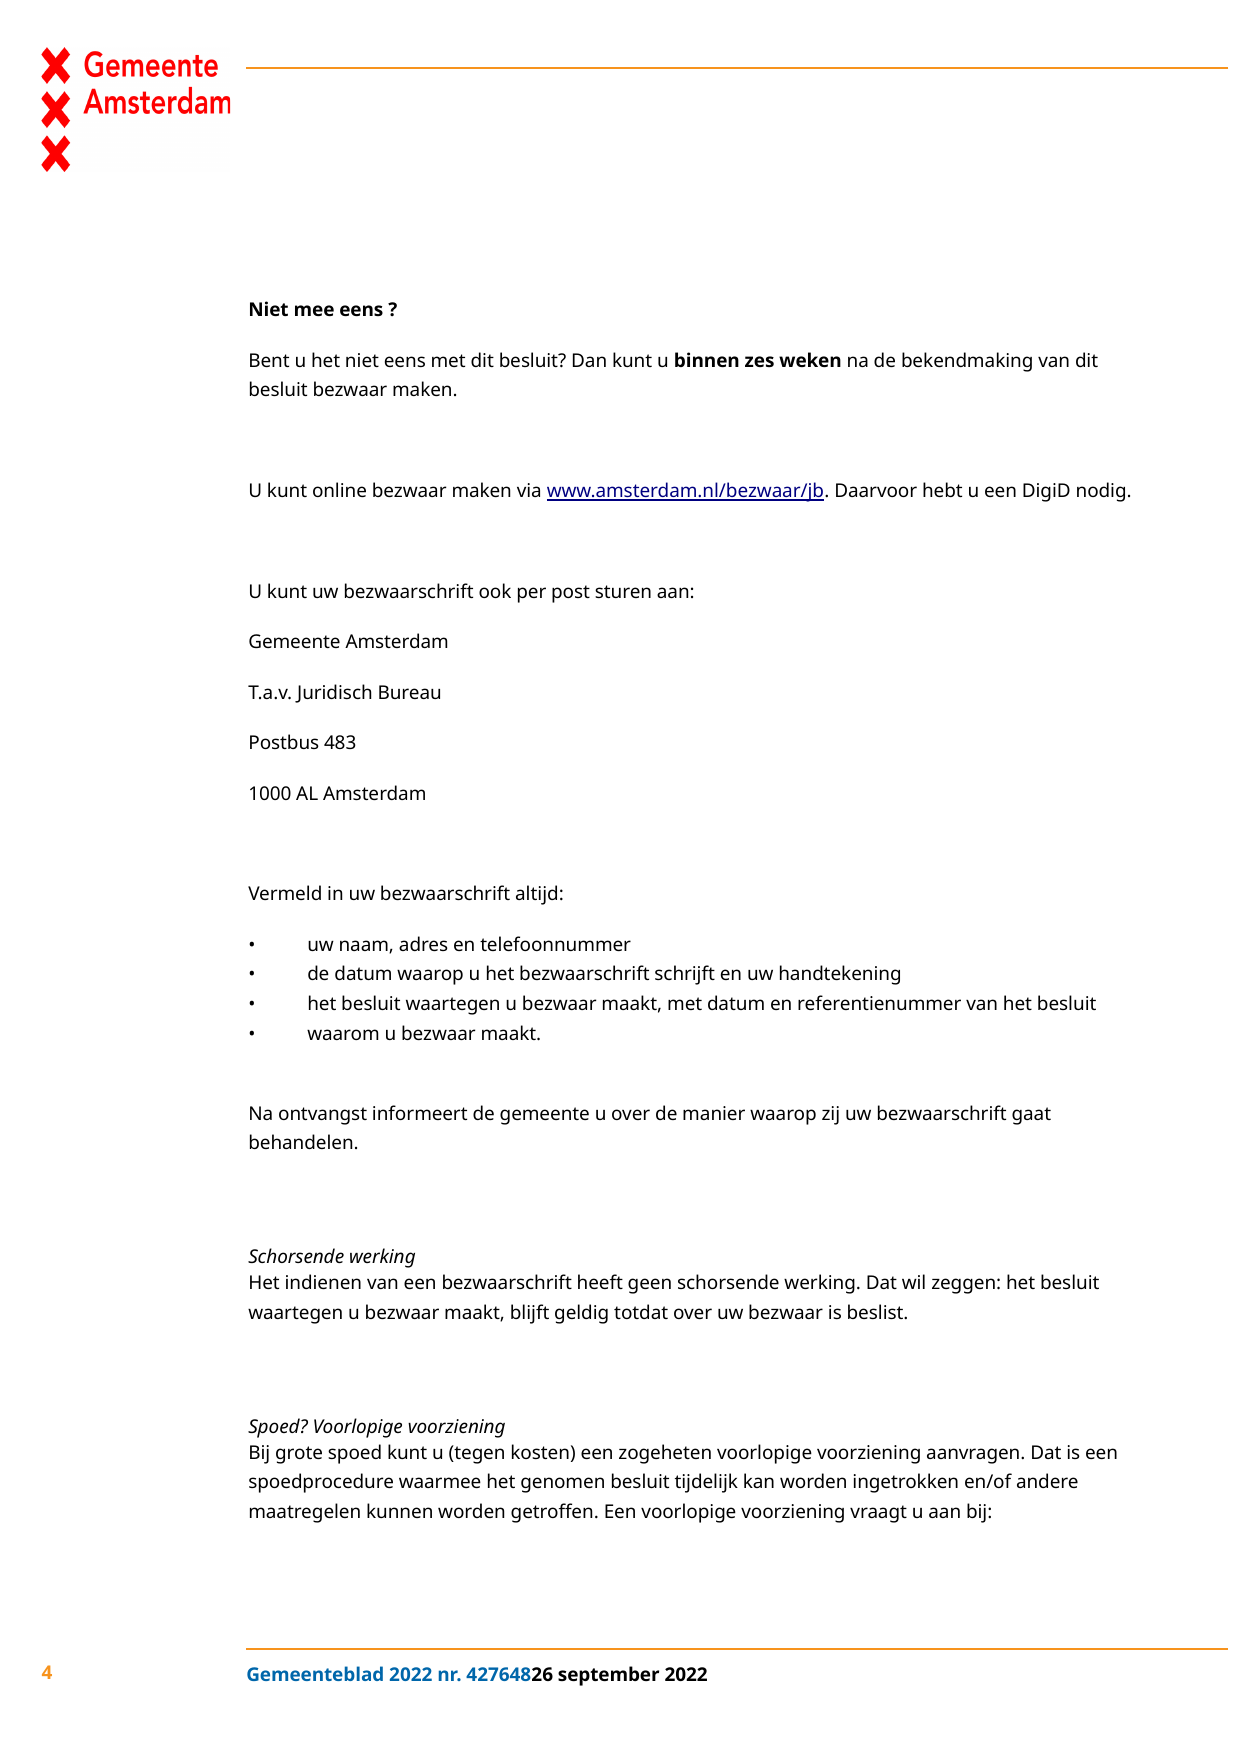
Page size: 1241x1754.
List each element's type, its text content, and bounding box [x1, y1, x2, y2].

text Bent u het niet eens met dit besluit? Dan kunt u binnen zes weken na de bekendmaking van dit besluit bezwaar maken. [248, 347, 1152, 402]
list het besluit waartegen u bezwaar maakt, met datum en referentienummer van het besluit [248, 990, 1152, 1016]
text Na ontvangst informeert de gemeente u over de manier waarop zij uw bezwaarschrift gaat behandelen. [248, 1100, 1152, 1155]
text U kunt uw bezwaarschrift ook per post sturen aan: [248, 578, 1152, 604]
text Vermeld in uw bezwaarschrift altijd: [248, 881, 1152, 906]
text 1000 AL Amsterdam [248, 780, 1152, 806]
list uw naam, adres en telefoonnummer [248, 931, 1152, 957]
text Niet mee eens ? [248, 296, 1152, 322]
picture [41, 47, 231, 172]
text Bij grote spoed kunt u (tegen kosten) een zogeheten voorlopige voorziening aanvragen. Dat is een spoedprocedure waarmee het genomen besluit tijdelijk kan worden ingetrokken en/of andere maatregelen kunnen worden getroffen. Een voorlopige voorziening vraagt u aan bij: [248, 1439, 1152, 1524]
text U kunt online bezwaar maken via www.amsterdam.nl/bezwaar/jb. Daarvoor hebt u een DigiD nodig. [248, 477, 1152, 503]
text Spoed? Voorlopige voorziening [248, 1413, 1152, 1439]
text Het indienen van een bezwaarschrift heeft geen schorsende werking. Dat wil zeggen: het besluit waartegen u bezwaar maakt, blijft geldig totdat over uw bezwaar is beslist. [248, 1269, 1152, 1325]
text Gemeente Amsterdam [248, 628, 1152, 654]
list de datum waarop u het bezwaarschrift schrijft en uw handtekening [248, 961, 1152, 986]
text T.a.v. Juridisch Bureau [248, 679, 1152, 705]
text Schorsende werking [248, 1244, 1152, 1269]
text Postbus 483 [248, 729, 1152, 755]
list waarom u bezwaar maakt. [248, 1020, 1152, 1046]
